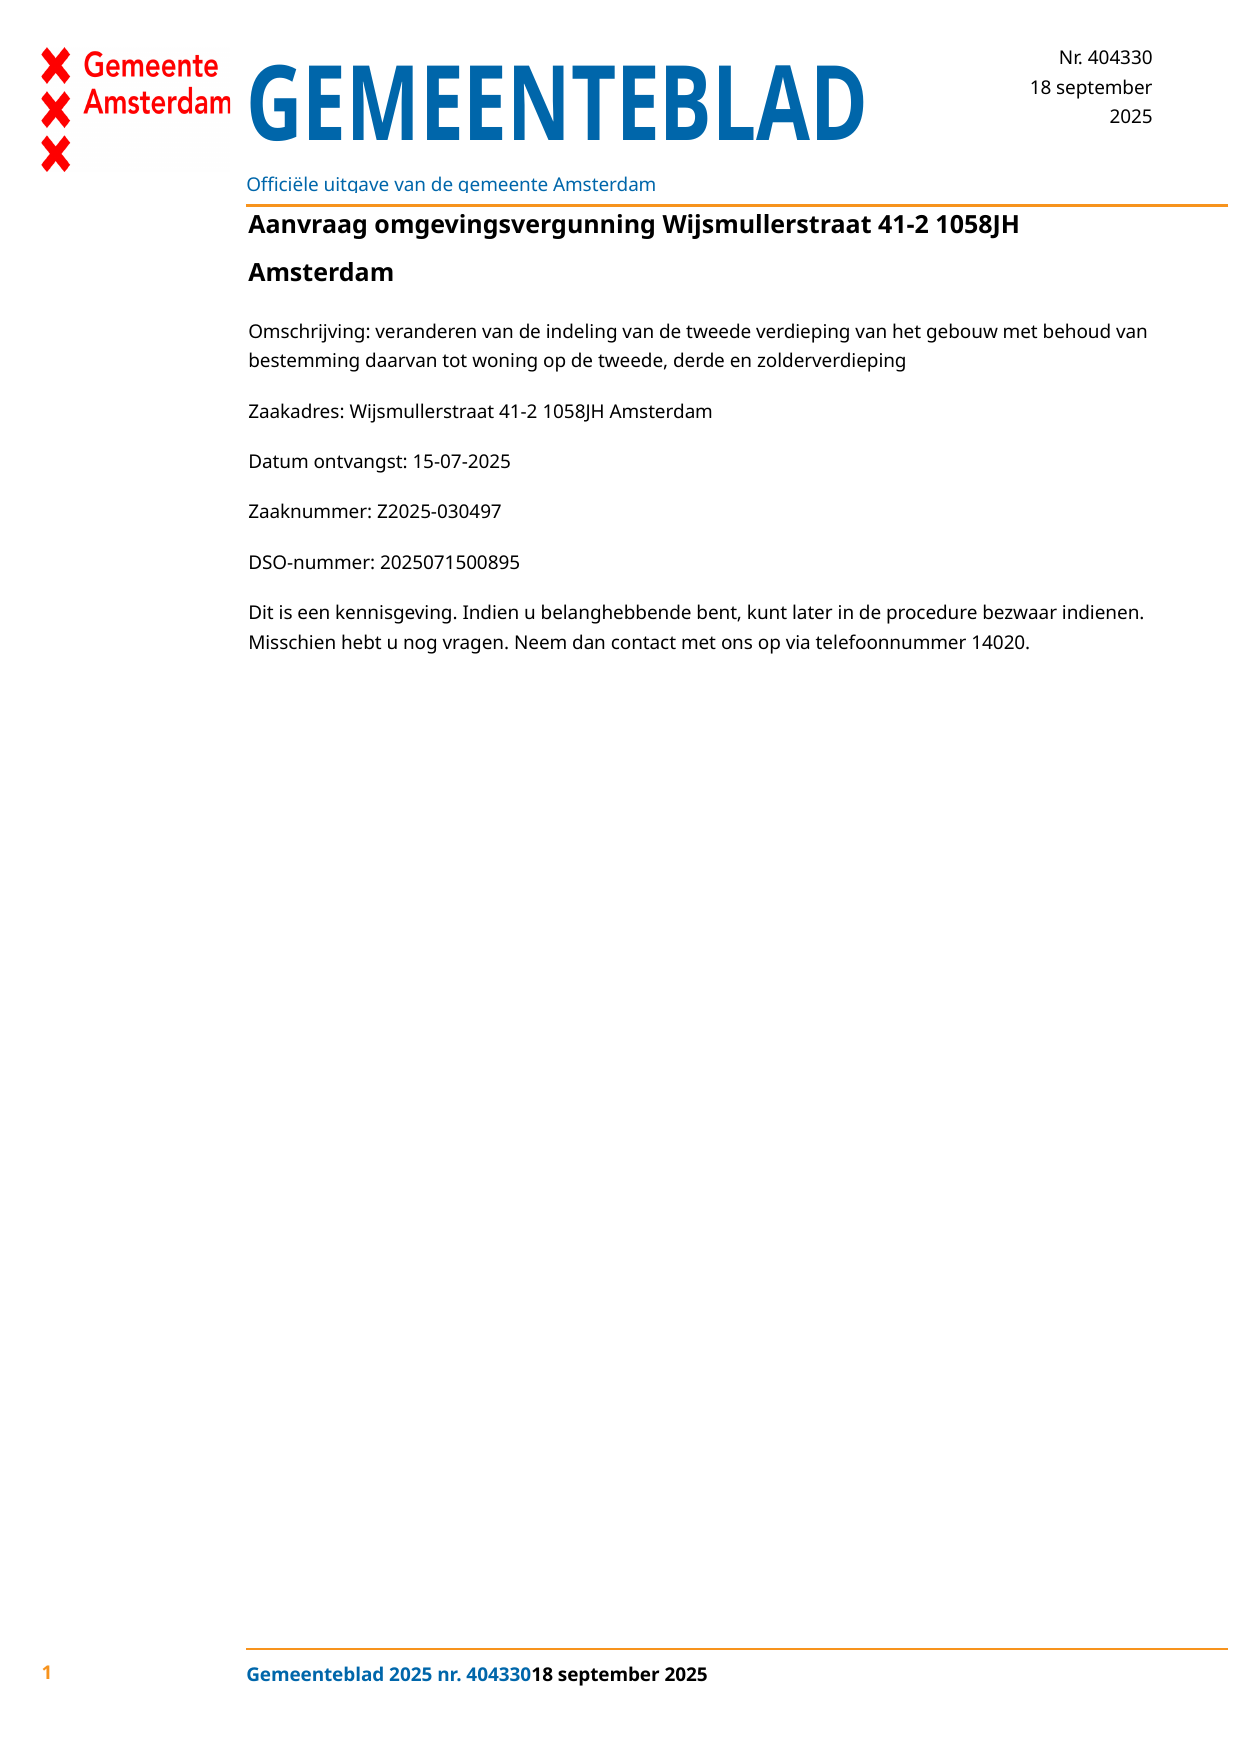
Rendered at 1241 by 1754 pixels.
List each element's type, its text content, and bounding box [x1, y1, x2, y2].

text Dit is een kennisgeving. Indien u belanghebbende bent, kunt later in de procedure bezwaar indienen. Misschien hebt u nog vragen. Neem dan contact met ons op via telefoonnummer 14020. [248, 599, 1152, 655]
picture [41, 47, 231, 172]
text Omschrijving: veranderen van de indeling van de tweede verdieping van het gebouw met behoud van bestemming daarvan tot woning op de tweede, derde en zolderverdieping [248, 318, 1152, 373]
text Zaakadres: Wijsmullerstraat 41-2 1058JH Amsterdam [248, 398, 1152, 424]
text Zaaknummer: Z2025-030497 [248, 499, 1152, 524]
text Datum ontvangst: 15-07-2025 [248, 448, 1152, 474]
text Aanvraag omgevingsvergunning Wijsmullerstraat 41-2 1058JH Amsterdam [248, 207, 1152, 288]
text DSO-nummer: 2025071500895 [248, 549, 1152, 575]
